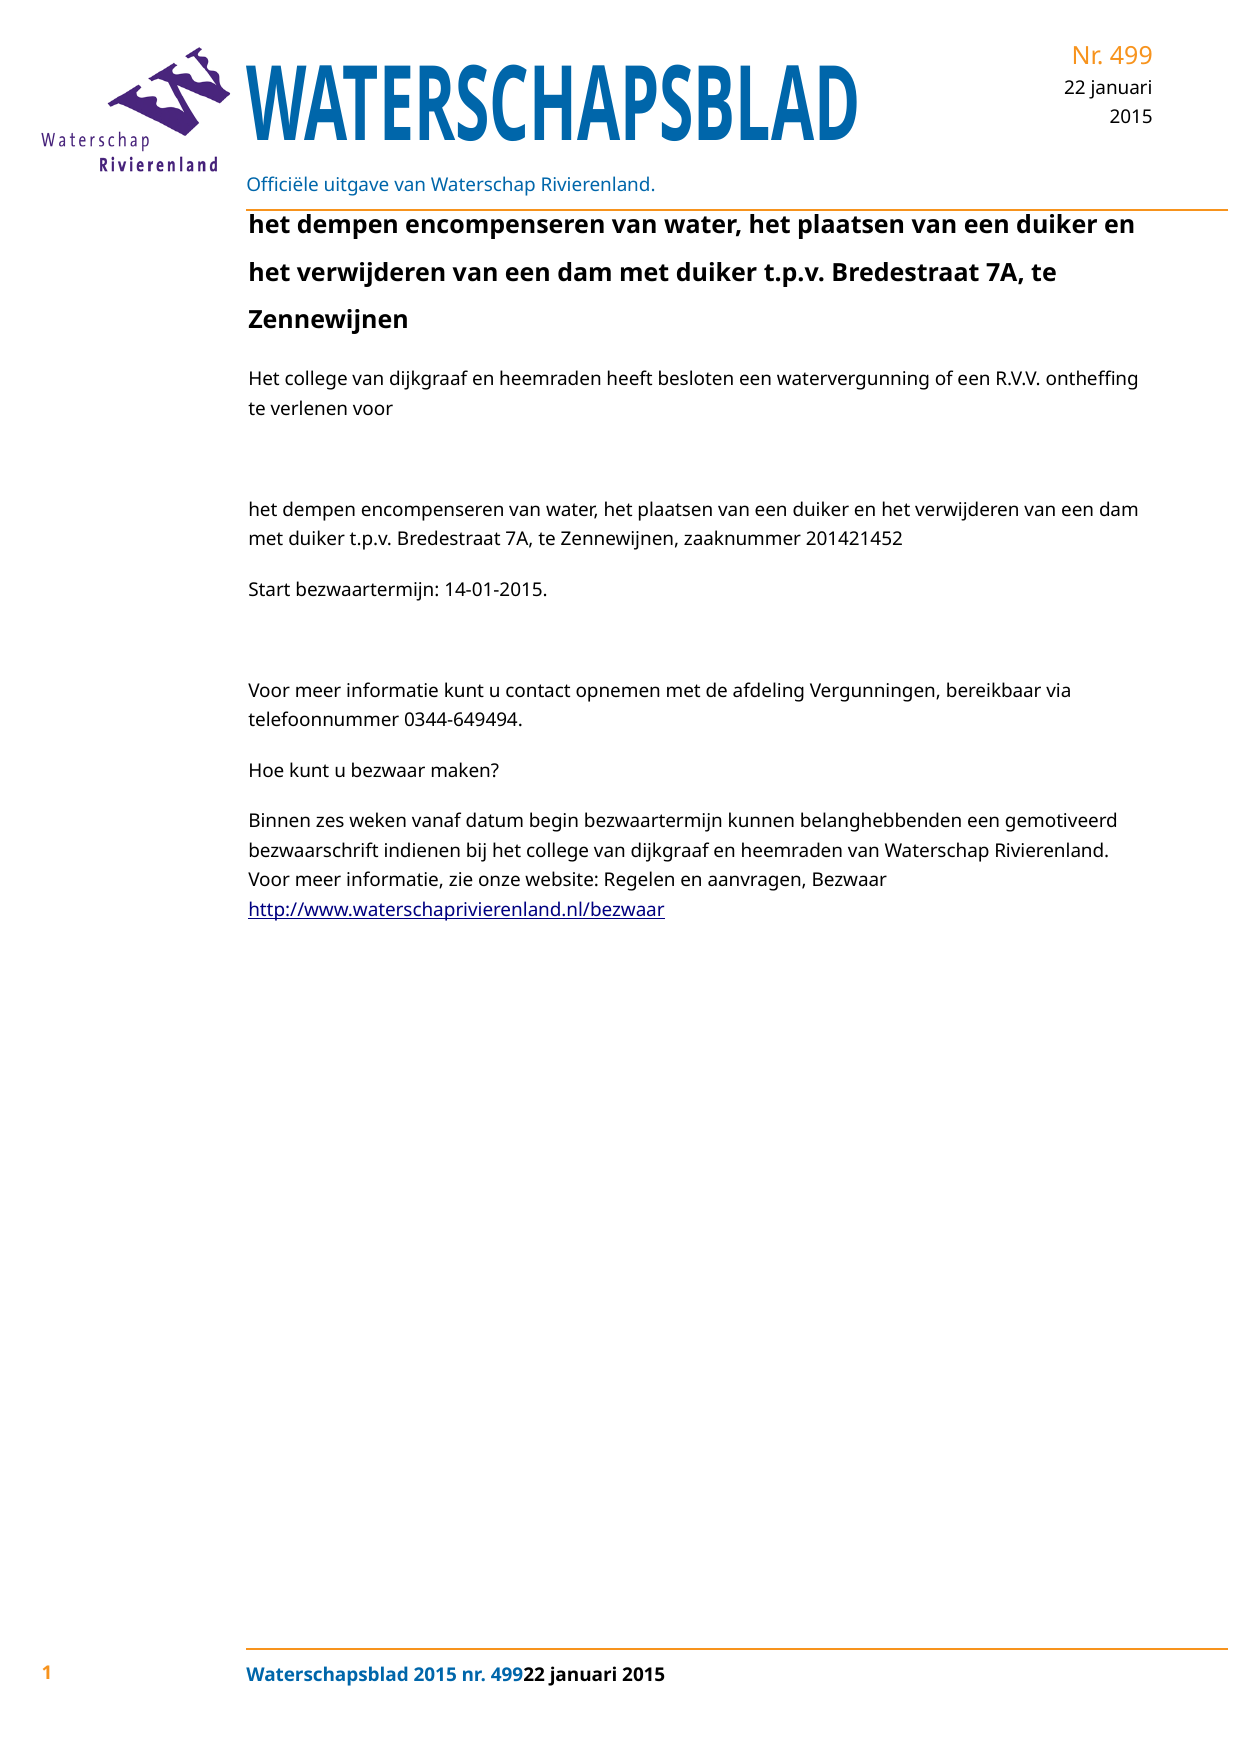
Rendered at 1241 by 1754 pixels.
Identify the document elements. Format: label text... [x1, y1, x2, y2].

text Hoe kunt u bezwaar maken? [248, 757, 1152, 782]
picture [41, 47, 231, 172]
text het dempen encompenseren van water, het plaatsen van een duiker en het verwijderen van een dam met duiker t.p.v. Bredestraat 7A, te Zennewijnen [248, 211, 1152, 336]
text het dempen encompenseren van water, het plaatsen van een duiker en het verwijderen van een dam met duiker t.p.v. Bredestraat 7A, te Zennewijnen, zaaknummer 201421452 [248, 496, 1152, 551]
text Binnen zes weken vanaf datum begin bezwaartermijn kunnen belanghebbenden een gemotiveerd bezwaarschrift indienen bij het college van dijkgraaf en heemraden van Waterschap Rivierenland. Voor meer informatie, zie onze website: Regelen en aanvragen, Bezwaar http://www.waterschaprivierenland.nl/bezwaar [248, 807, 1152, 922]
text Het college van dijkgraaf en heemraden heeft besloten een watervergunning of een R.V.V. ontheffing te verlenen voor [248, 366, 1152, 421]
text Voor meer informatie kunt u contact opnemen met de afdeling Vergunningen, bereikbaar via telefoonnummer 0344-649494. [248, 677, 1152, 732]
text Start bezwaartermijn: 14-01-2015. [248, 576, 1152, 602]
